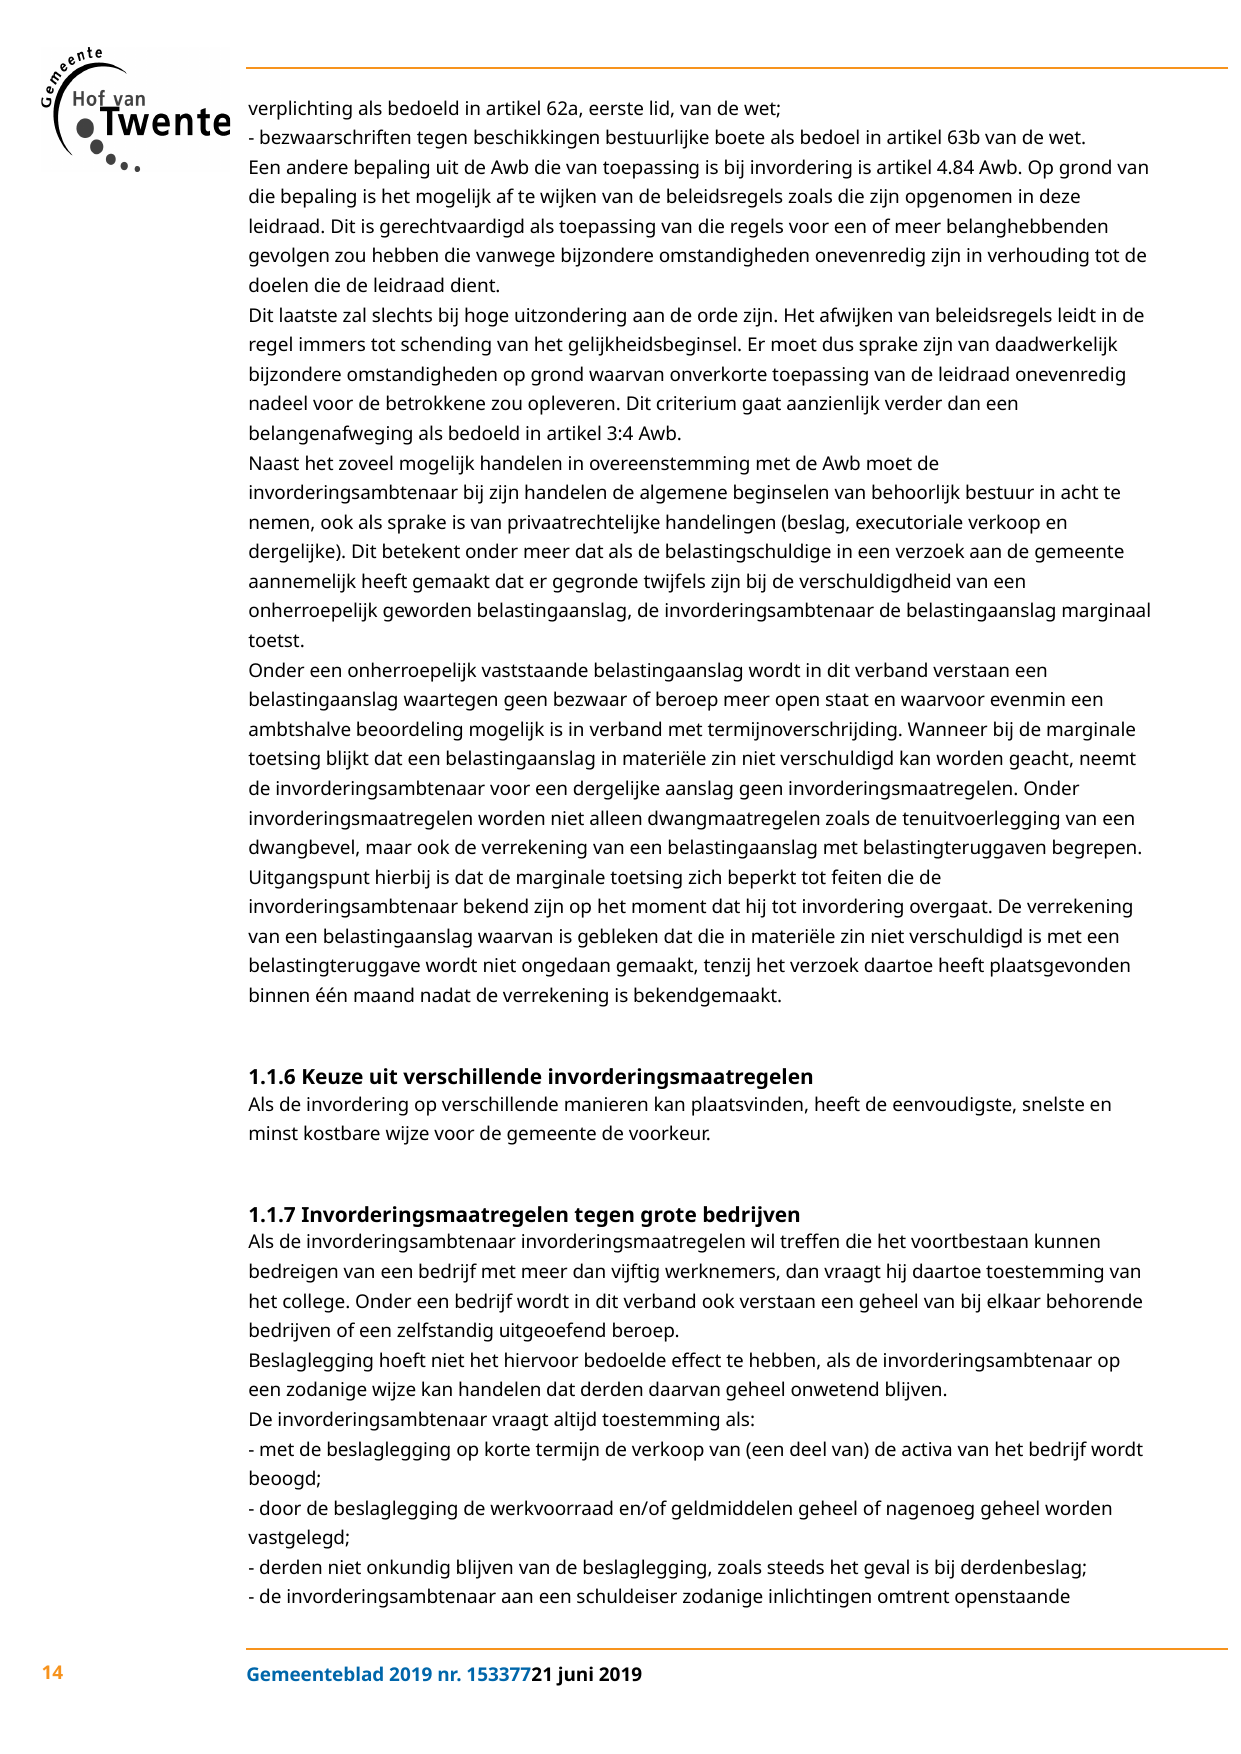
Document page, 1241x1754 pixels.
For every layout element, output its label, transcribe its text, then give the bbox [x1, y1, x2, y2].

text Beslaglegging hoeft niet het hiervoor bedoelde effect te hebben, als de invorderingsambtenaar op een zodanige wijze kan handelen dat derden daarvan geheel onwetend blijven. [248, 1347, 1152, 1402]
text - derden niet onkundig blijven van de beslaglegging, zoals steeds het geval is bij derdenbeslag; [248, 1554, 1152, 1580]
text - met de beslaglegging op korte termijn de verkoop van (een deel van) de activa van het bedrijf wordt beoogd; [248, 1436, 1152, 1491]
text - bezwaarschriften tegen beschikkingen bestuurlijke boete als bedoel in artikel 63b van de wet. [248, 124, 1152, 150]
text De invorderingsambtenaar vraagt altijd toestemming als: [248, 1406, 1152, 1432]
text - door de beslaglegging de werkvoorraad en/of geldmiddelen geheel of nagenoeg geheel worden vastgelegd; [248, 1495, 1152, 1550]
text - de invorderingsambtenaar aan een schuldeiser zodanige inlichtingen omtrent openstaande [248, 1584, 1152, 1609]
text Als de invordering op verschillende manieren kan plaatsvinden, heeft de eenvoudigste, snelste en minst kostbare wijze voor de gemeente de voorkeur. [248, 1091, 1152, 1146]
text Een andere bepaling uit de Awb die van toepassing is bij invordering is artikel 4.84 Awb. Op grond van die bepaling is het mogelijk af te wijken van de beleidsregels zoals die zijn opgenomen in deze leidraad. Dit is gerechtvaardigd als toepassing van die regels voor een of meer belanghebbenden gevolgen zou hebben die vanwege bijzondere omstandigheden onevenredig zijn in verhouding tot de doelen die de leidraad dient. [248, 154, 1152, 298]
text Naast het zoveel mogelijk handelen in overeenstemming met de Awb moet de invorderingsambtenaar bij zijn handelen de algemene beginselen van behoorlijk bestuur in acht te nemen, ook als sprake is van privaatrechtelijke handelingen (beslag, executoriale verkoop en dergelijke). Dit betekent onder meer dat als de belastingschuldige in een verzoek aan de gemeente aannemelijk heeft gemaakt dat er gegronde twijfels zijn bij de verschuldigdheid van een onherroepelijk geworden belastingaanslag, de invorderingsambtenaar de belastingaanslag marginaal toetst. [248, 450, 1152, 653]
text 1.1.7 Invorderingsmaatregelen tegen grote bedrijven [248, 1200, 1152, 1229]
text verplichting als bedoeld in artikel 62a, eerste lid, van de wet; [248, 95, 1152, 121]
text 1.1.6 Keuze uit verschillende invorderingsmaatregelen [248, 1062, 1152, 1091]
text Dit laatste zal slechts bij hoge uitzondering aan de orde zijn. Het afwijken van beleidsregels leidt in de regel immers tot schending van het gelijkheidsbeginsel. Er moet dus sprake zijn van daadwerkelijk bijzondere omstandigheden op grond waarvan onverkorte toepassing van de leidraad onevenredig nadeel voor de betrokkene zou opleveren. Dit criterium gaat aanzienlijk verder dan een belangenafweging als bedoeld in artikel 3:4 Awb. [248, 302, 1152, 446]
text Als de invorderingsambtenaar invorderingsmaatregelen wil treffen die het voortbestaan kunnen bedreigen van een bedrijf met meer dan vijftig werknemers, dan vraagt hij daartoe toestemming van het college. Onder een bedrijf wordt in dit verband ook verstaan een geheel van bij elkaar behorende bedrijven of een zelfstandig uitgeoefend beroep. [248, 1229, 1152, 1343]
picture [41, 47, 231, 172]
text Onder een onherroepelijk vaststaande belastingaanslag wordt in dit verband verstaan een belastingaanslag waartegen geen bezwaar of beroep meer open staat en waarvoor evenmin een ambtshalve beoordeling mogelijk is in verband met termijnoverschrijding. Wanneer bij de marginale toetsing blijkt dat een belastingaanslag in materiële zin niet verschuldigd kan worden geacht, neemt de invorderingsambtenaar voor een dergelijke aanslag geen invorderingsmaatregelen. Onder invorderingsmaatregelen worden niet alleen dwangmaatregelen zoals de tenuitvoerlegging van een dwangbevel, maar ook de verrekening van een belastingaanslag met belastingteruggaven begrepen. Uitgangspunt hierbij is dat de marginale toetsing zich beperkt tot feiten die de invorderingsambtenaar bekend zijn op het moment dat hij tot invordering overgaat. De verrekening van een belastingaanslag waarvan is gebleken dat die in materiële zin niet verschuldigd is met een belastingteruggave wordt niet ongedaan gemaakt, tenzij het verzoek daartoe heeft plaatsgevonden binnen één maand nadat de verrekening is bekendgemaakt. [248, 657, 1152, 1008]
